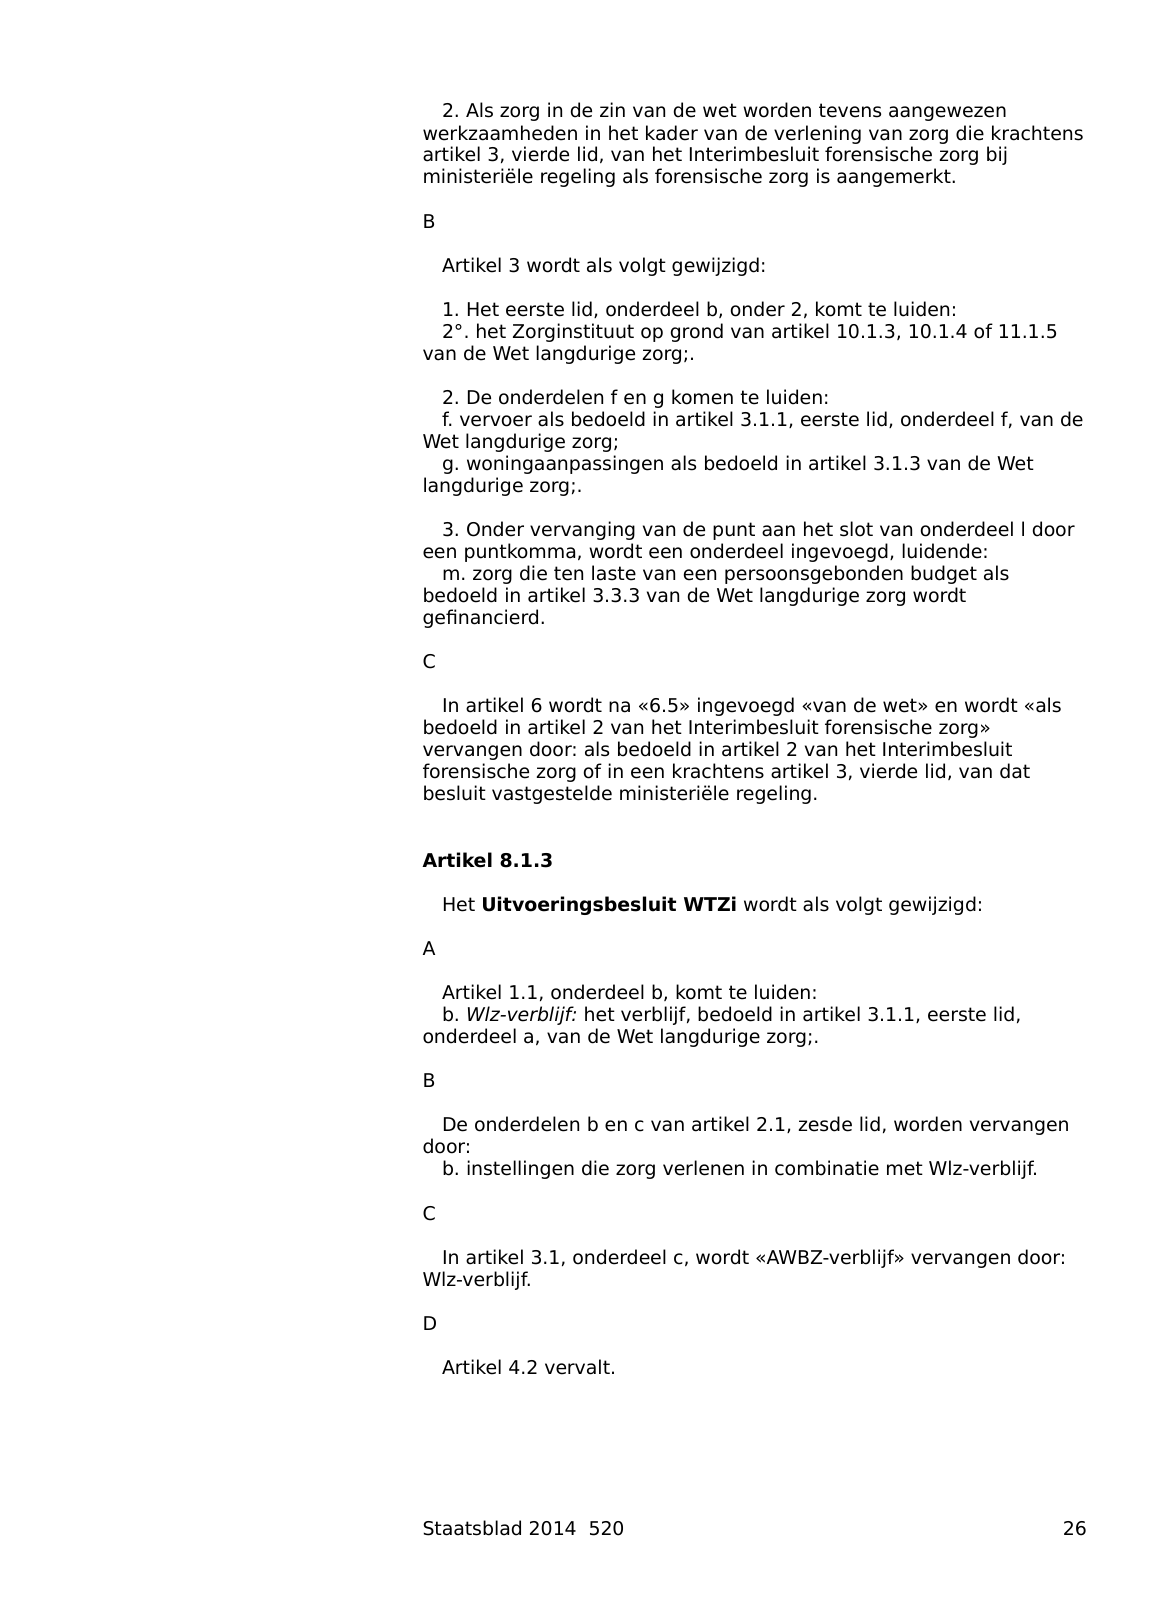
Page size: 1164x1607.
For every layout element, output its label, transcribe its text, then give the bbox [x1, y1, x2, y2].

text m. zorg die ten laste van een persoonsgebonden budget als bedoeld in artikel 3.3.3 van de Wet langdurige zorg wordt gefinancierd. [422, 563, 1087, 629]
text b. Wlz-verblijf: het verblijf, bedoeld in artikel 3.1.1, eerste lid, onderdeel a, van de Wet langdurige zorg;. [422, 1004, 1087, 1048]
text C [422, 651, 1087, 673]
text A [422, 938, 1087, 960]
text 2. Als zorg in de zin van de wet worden tevens aangewezen werkzaamheden in het kader van de verlening van zorg die krachtens artikel 3, vierde lid, van het Interimbesluit forensische zorg bij ministeriële regeling als forensische zorg is aangemerkt. [422, 100, 1087, 188]
text D [422, 1313, 1087, 1335]
text Artikel 4.2 vervalt. [422, 1357, 1087, 1379]
text In artikel 3.1, onderdeel c, wordt «AWBZ-verblijf» vervangen door: Wlz-verblijf. [422, 1247, 1087, 1291]
text Artikel 1.1, onderdeel b, komt te luiden: [422, 982, 1087, 1004]
text 1. Het eerste lid, onderdeel b, onder 2, komt te luiden: [422, 299, 1087, 321]
subtitle Artikel 8.1.3 [422, 849, 1087, 872]
text De onderdelen b en c van artikel 2.1, zesde lid, worden vervangen door: [422, 1114, 1087, 1158]
text In artikel 6 wordt na «6.5» ingevoegd «van de wet» en wordt «als bedoeld in artikel 2 van het Interimbesluit forensische zorg» vervangen door: als bedoeld in artikel 2 van het Interimbesluit forensische zorg of in een krachtens artikel 3, vierde lid, van dat besluit vastgestelde ministeriële regeling. [422, 695, 1087, 805]
text Het Uitvoeringsbesluit WTZi wordt als volgt gewijzigd: [422, 894, 1087, 916]
text 2. De onderdelen f en g komen te luiden: [422, 387, 1087, 409]
text 2°. het Zorginstituut op grond van artikel 10.1.3, 10.1.4 of 11.1.5 van de Wet langdurige zorg;. [422, 321, 1087, 365]
text b. instellingen die zorg verlenen in combinatie met Wlz-verblijf. [422, 1158, 1087, 1180]
text B [422, 211, 1087, 232]
text f. vervoer als bedoeld in artikel 3.1.1, eerste lid, onderdeel f, van de Wet langdurige zorg; [422, 409, 1087, 453]
text Artikel 3 wordt als volgt gewijzigd: [422, 255, 1087, 277]
text B [422, 1070, 1087, 1092]
text g. woningaanpassingen als bedoeld in artikel 3.1.3 van de Wet langdurige zorg;. [422, 453, 1087, 497]
text C [422, 1202, 1087, 1224]
text 3. Onder vervanging van de punt aan het slot van onderdeel l door een puntkomma, wordt een onderdeel ingevoegd, luidende: [422, 519, 1087, 563]
